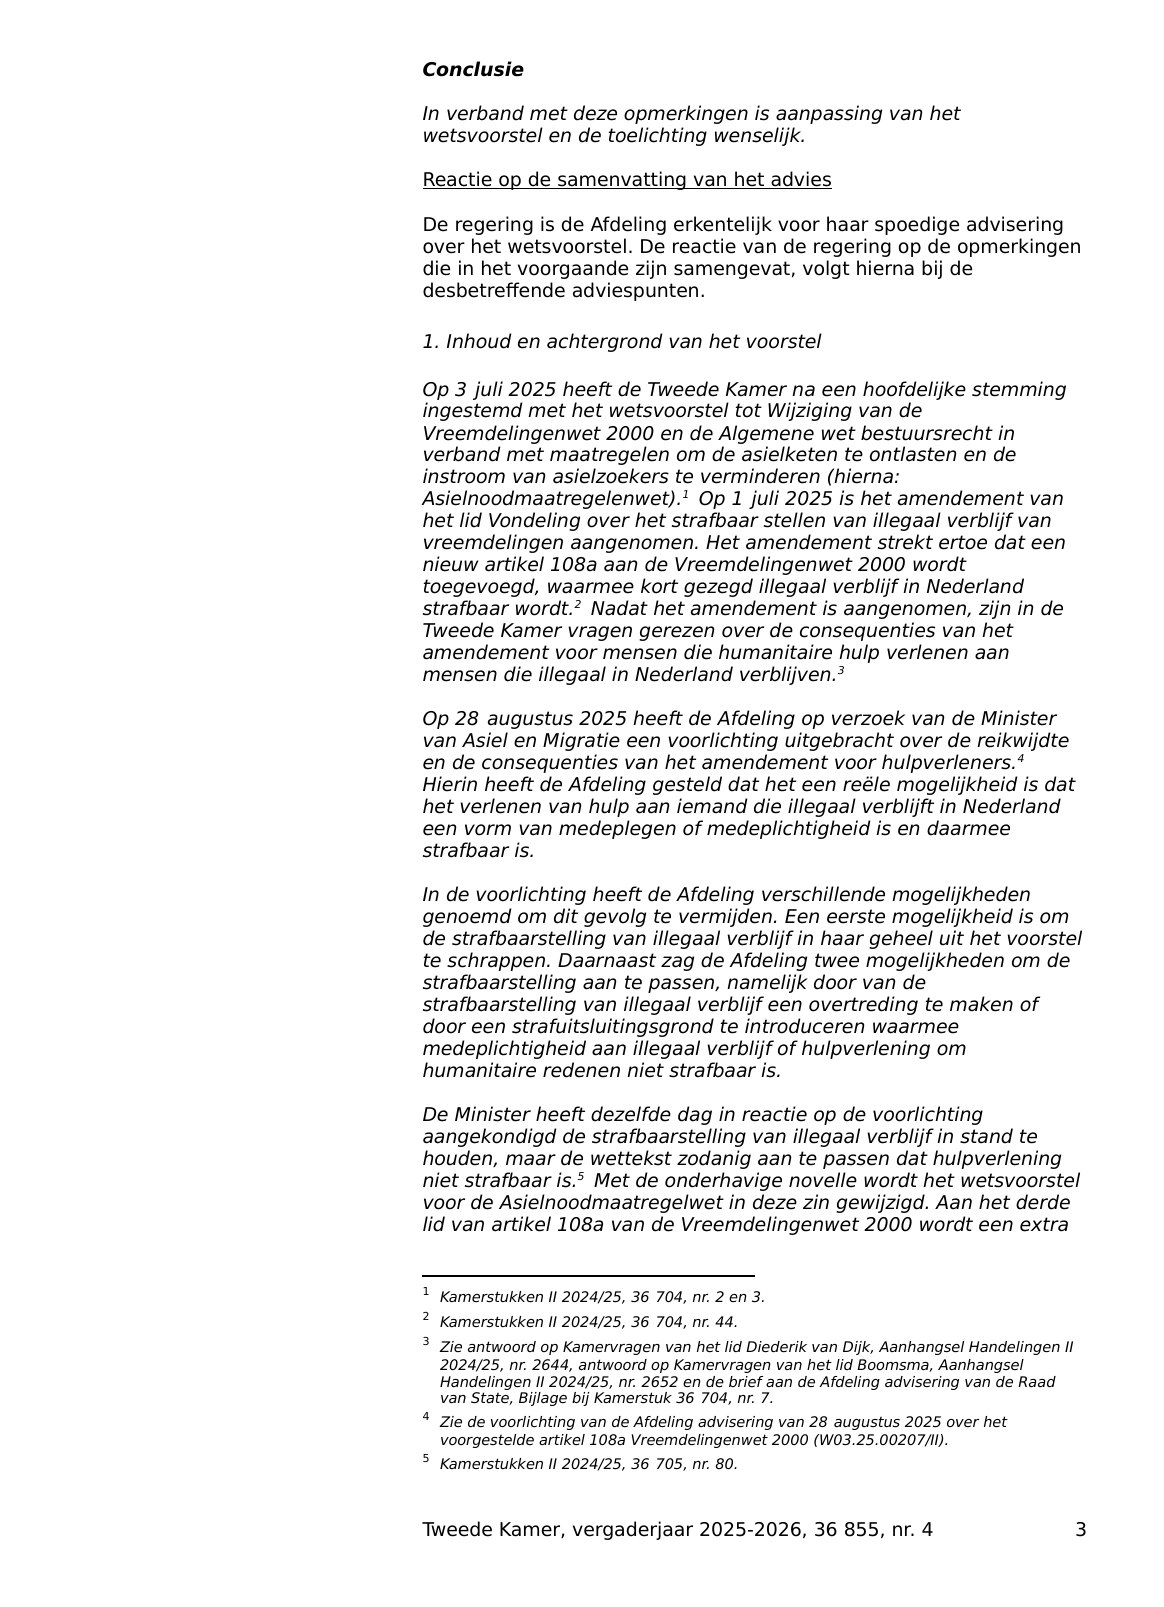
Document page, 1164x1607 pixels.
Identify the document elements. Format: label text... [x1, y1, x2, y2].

text De regering is de Afdeling erkentelijk voor haar spoedige advisering over het wetsvoorstel. De reactie van de regering op de opmerkingen die in het voorgaande zijn samengevat, volgt hierna bij de desbetreffende adviespunten. [422, 213, 1087, 301]
text Zie antwoord op Kamervragen van het lid Diederik van Dijk, Aanhangsel Handelingen II 2024/25, nr. 2644, antwoord op Kamervragen van het lid Boomsma, Aanhangsel Handelingen II 2024/25, nr. 2652 en de brief aan de Afdeling advisering van de Raad van State, Bijlage bij Kamerstuk 36 704, nr. 7. [422, 1335, 1087, 1407]
text In de voorlichting heeft de Afdeling verschillende mogelijkheden genoemd om dit gevolg te vermijden. Een eerste mogelijkheid is om de strafbaarstelling van illegaal verblijf in haar geheel uit het voorstel te schrappen. Daarnaast zag de Afdeling twee mogelijkheden om de strafbaarstelling aan te passen, namelijk door van de strafbaarstelling van illegaal verblijf een overtreding te maken of door een strafuitsluitingsgrond te introduceren waarmee medeplichtigheid aan illegaal verblijf of hulpverlening om humanitaire redenen niet strafbaar is. [422, 884, 1087, 1082]
subtitle Conclusie [422, 59, 1087, 81]
text Op 3 juli 2025 heeft de Tweede Kamer na een hoofdelijke stemming ingestemd met het wetsvoorstel tot Wijziging van de Vreemdelingenwet 2000 en de Algemene wet bestuursrecht in verband met maatregelen om de asielketen te ontlasten en de instroom van asielzoekers te verminderen (hierna: Asielnoodmaatregelenwet). Op 1 juli 2025 is het amendement van het lid Vondeling over het strafbaar stellen van illegaal verblijf van vreemdelingen aangenomen. Het amendement strekt ertoe dat een nieuw artikel 108a aan de Vreemdelingenwet 2000 wordt toegevoegd, waarmee kort gezegd illegaal verblijf in Nederland strafbaar wordt. Nadat het amendement is aangenomen, zijn in de Tweede Kamer vragen gerezen over de consequenties van het amendement voor mensen die humanitaire hulp verlenen aan mensen die illegaal in Nederland verblijven. [422, 378, 1087, 686]
text Kamerstukken II 2024/25, 36 705, nr. 80. [422, 1452, 1087, 1474]
text Kamerstukken II 2024/25, 36 704, nr. 2 en 3. [422, 1285, 1087, 1307]
text De Minister heeft dezelfde dag in reactie op de voorlichting aangekondigd de strafbaarstelling van illegaal verblijf in stand te houden, maar de wettekst zodanig aan te passen dat hulpverlening niet strafbaar is. Met de onderhavige novelle wordt het wetsvoorstel voor de Asielnoodmaatregelwet in deze zin gewijzigd. Aan het derde lid van artikel 108a van de Vreemdelingenwet 2000 wordt een extra [422, 1104, 1087, 1236]
text Op 28 augustus 2025 heeft de Afdeling op verzoek van de Minister van Asiel en Migratie een voorlichting uitgebracht over de reikwijdte en de consequenties van het amendement voor hulpverleners. Hierin heeft de Afdeling gesteld dat het een reële mogelijkheid is dat het verlenen van hulp aan iemand die illegaal verblijft in Nederland een vorm van medeplegen of medeplichtigheid is en daarmee strafbaar is. [422, 708, 1087, 862]
subtitle 1. Inhoud en achtergrond van het voorstel [422, 331, 1087, 353]
subtitle Reactie op de samenvatting van het advies [422, 169, 1087, 191]
text In verband met deze opmerkingen is aanpassing van het wetsvoorstel en de toelichting wenselijk. [422, 103, 1087, 147]
text Zie de voorlichting van de Afdeling advisering van 28 augustus 2025 over het voorgestelde artikel 108a Vreemdelingenwet 2000 (W03.25.00207/II). [422, 1410, 1087, 1449]
text Kamerstukken II 2024/25, 36 704, nr. 44. [422, 1310, 1087, 1332]
